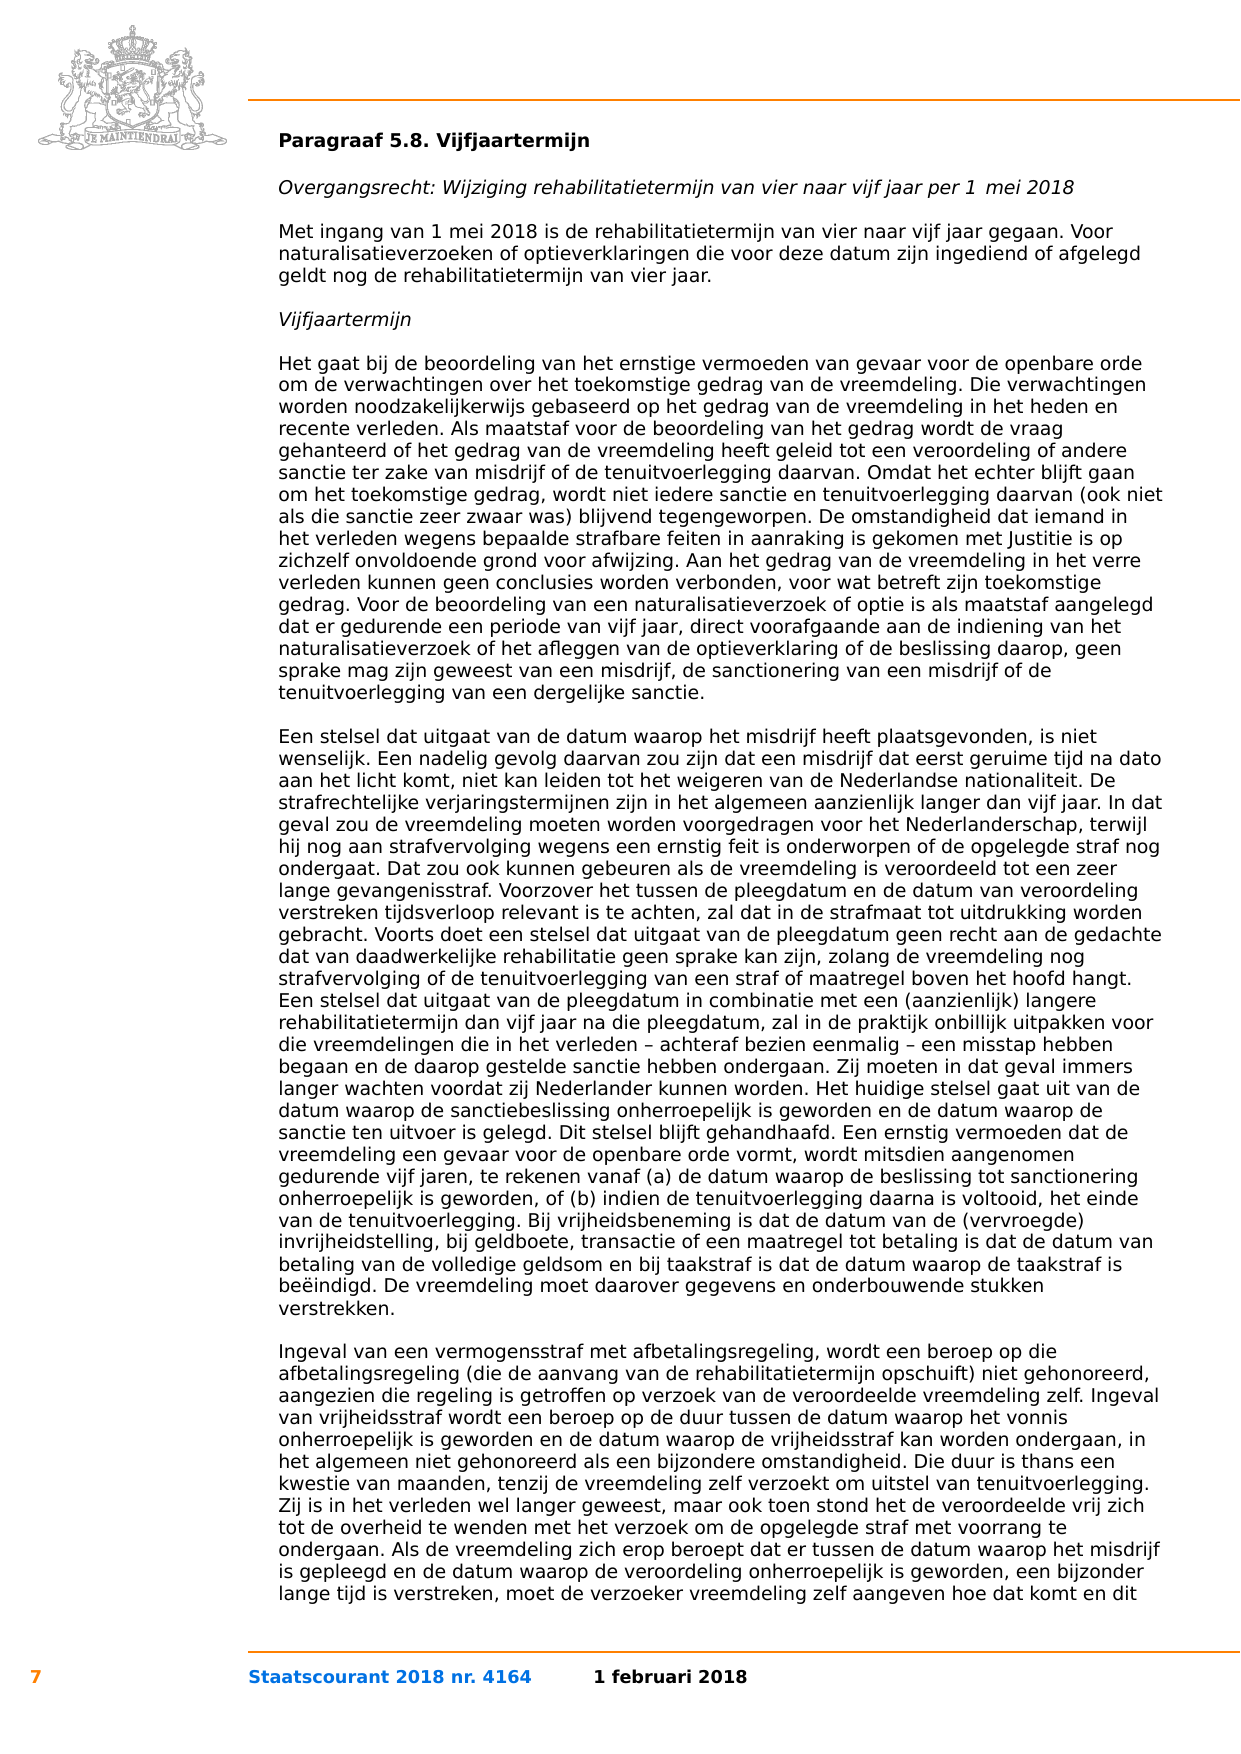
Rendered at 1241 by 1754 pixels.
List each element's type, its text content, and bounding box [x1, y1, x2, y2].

subtitle Overgangsrecht: Wijziging rehabilitatietermijn van vier naar vijf jaar per 1 mei 2018 [278, 177, 1163, 199]
text Met ingang van 1 mei 2018 is de rehabilitatietermijn van vier naar vijf jaar gegaan. Voor naturalisatieverzoeken of optieverklaringen die voor deze datum zijn ingediend of afgelegd geldt nog de rehabilitatietermijn van vier jaar. [278, 221, 1163, 287]
subtitle Paragraaf 5.8. Vijfjaartermijn [278, 130, 1163, 152]
text Het gaat bij de beoordeling van het ernstige vermoeden van gevaar voor de openbare orde om de verwachtingen over het toekomstige gedrag van de vreemdeling. Die verwachtingen worden noodzakelijkerwijs gebaseerd op het gedrag van de vreemdeling in het heden en recente verleden. Als maatstaf voor de beoordeling van het gedrag wordt de vraag gehanteerd of het gedrag van de vreemdeling heeft geleid tot een veroordeling of andere sanctie ter zake van misdrijf of de tenuitvoerlegging daarvan. Omdat het echter blijft gaan om het toekomstige gedrag, wordt niet iedere sanctie en tenuitvoerlegging daarvan (ook niet als die sanctie zeer zwaar was) blijvend tegengeworpen. De omstandigheid dat iemand in het verleden wegens bepaalde strafbare feiten in aanraking is gekomen met Justitie is op zichzelf onvoldoende grond voor afwijzing. Aan het gedrag van de vreemdeling in het verre verleden kunnen geen conclusies worden verbonden, voor wat betreft zijn toekomstige gedrag. Voor de beoordeling van een naturalisatieverzoek of optie is als maatstaf aangelegd dat er gedurende een periode van vijf jaar, direct voorafgaande aan de indiening van het naturalisatieverzoek of het afleggen van de optieverklaring of de beslissing daarop, geen sprake mag zijn geweest van een misdrijf, de sanctionering van een misdrijf of de tenuitvoerlegging van een dergelijke sanctie. [278, 352, 1163, 704]
text Een stelsel dat uitgaat van de datum waarop het misdrijf heeft plaatsgevonden, is niet wenselijk. Een nadelig gevolg daarvan zou zijn dat een misdrijf dat eerst geruime tijd na dato aan het licht komt, niet kan leiden tot het weigeren van de Nederlandse nationaliteit. De strafrechtelijke verjaringstermijnen zijn in het algemeen aanzienlijk langer dan vijf jaar. In dat geval zou de vreemdeling moeten worden voorgedragen voor het Nederlanderschap, terwijl hij nog aan strafvervolging wegens een ernstig feit is onderworpen of de opgelegde straf nog ondergaat. Dat zou ook kunnen gebeuren als de vreemdeling is veroordeeld tot een zeer lange gevangenisstraf. Voorzover het tussen de pleegdatum en de datum van veroordeling verstreken tijdsverloop relevant is te achten, zal dat in de strafmaat tot uitdrukking worden gebracht. Voorts doet een stelsel dat uitgaat van de pleegdatum geen recht aan de gedachte dat van daadwerkelijke rehabilitatie geen sprake kan zijn, zolang de vreemdeling nog strafvervolging of de tenuitvoerlegging van een straf of maatregel boven het hoofd hangt. Een stelsel dat uitgaat van de pleegdatum in combinatie met een (aanzienlijk) langere rehabilitatietermijn dan vijf jaar na die pleegdatum, zal in de praktijk onbillijk uitpakken voor die vreemdelingen die in het verleden – achteraf bezien eenmalig – een misstap hebben begaan en de daarop gestelde sanctie hebben ondergaan. Zij moeten in dat geval immers langer wachten voordat zij Nederlander kunnen worden. Het huidige stelsel gaat uit van de datum waarop de sanctiebeslissing onherroepelijk is geworden en de datum waarop de sanctie ten uitvoer is gelegd. Dit stelsel blijft gehandhaafd. Een ernstig vermoeden dat de vreemdeling een gevaar voor de openbare orde vormt, wordt mitsdien aangenomen gedurende vijf jaren, te rekenen vanaf (a) de datum waarop de beslissing tot sanctionering onherroepelijk is geworden, of (b) indien de tenuitvoerlegging daarna is voltooid, het einde van de tenuitvoerlegging. Bij vrijheidsbeneming is dat de datum van de (vervroegde) invrijheidstelling, bij geldboete, transactie of een maatregel tot betaling is dat de datum van betaling van de volledige geldsom en bij taakstraf is dat de datum waarop de taakstraf is beëindigd. De vreemdeling moet daarover gegevens en onderbouwende stukken verstrekken. [278, 726, 1163, 1319]
subtitle Vijfjaartermijn [278, 308, 1163, 331]
picture [38, 25, 227, 150]
text Ingeval van een vermogensstraf met afbetalingsregeling, wordt een beroep op die afbetalingsregeling (die de aanvang van de rehabilitatietermijn opschuift) niet gehonoreerd, aangezien die regeling is getroffen op verzoek van de veroordeelde vreemdeling zelf. Ingeval van vrijheidsstraf wordt een beroep op de duur tussen de datum waarop het vonnis onherroepelijk is geworden en de datum waarop de vrijheidsstraf kan worden ondergaan, in het algemeen niet gehonoreerd als een bijzondere omstandigheid. Die duur is thans een kwestie van maanden, tenzij de vreemdeling zelf verzoekt om uitstel van tenuitvoerlegging. Zij is in het verleden wel langer geweest, maar ook toen stond het de veroordeelde vrij zich tot de overheid te wenden met het verzoek om de opgelegde straf met voorrang te ondergaan. Als de vreemdeling zich erop beroept dat er tussen de datum waarop het misdrijf is gepleegd en de datum waarop de veroordeling onherroepelijk is geworden, een bijzonder lange tijd is verstreken, moet de verzoeker vreemdeling zelf aangeven hoe dat komt en dit [278, 1341, 1163, 1605]
